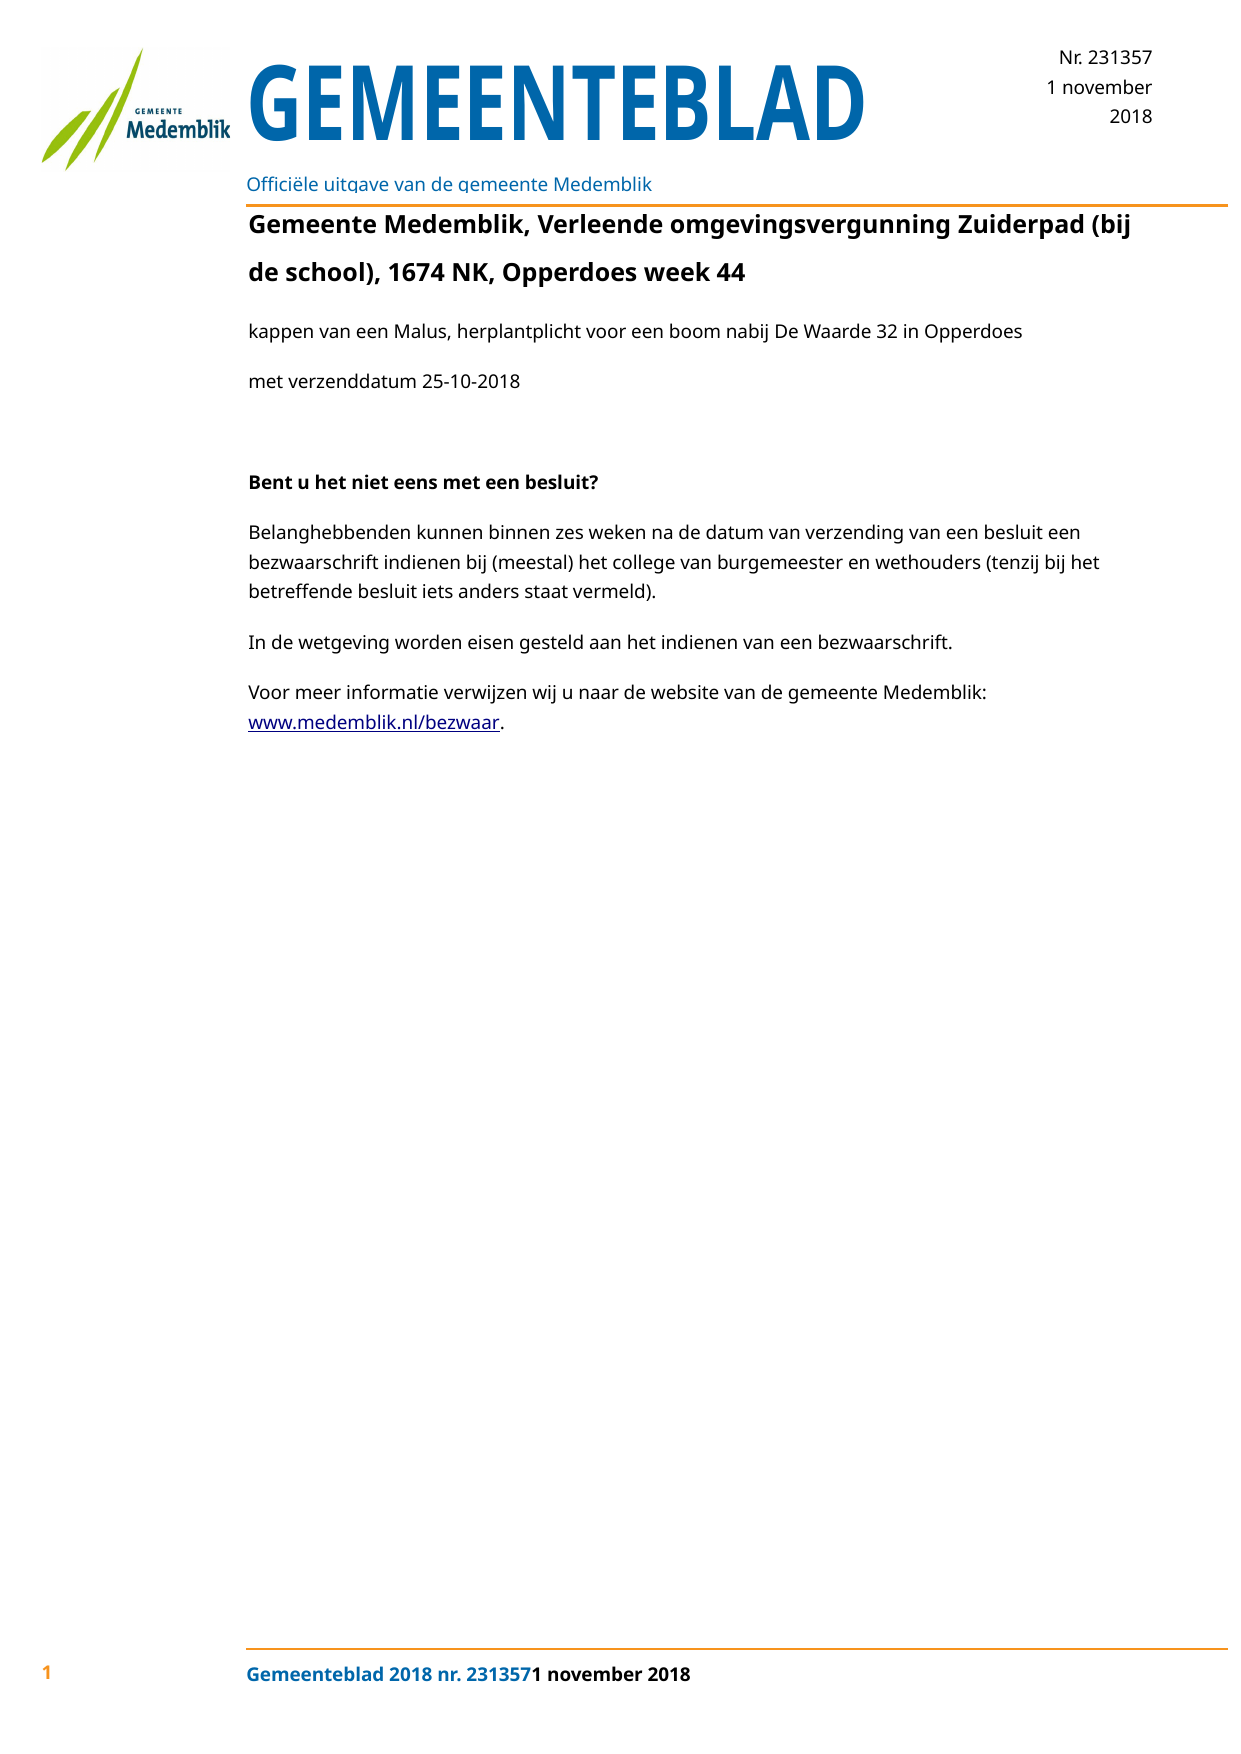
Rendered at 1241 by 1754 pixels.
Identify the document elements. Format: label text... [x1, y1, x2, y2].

picture [41, 47, 231, 172]
text In de wetgeving worden eisen gesteld aan het indienen van een bezwaarschrift. [248, 629, 1152, 655]
text Belanghebbenden kunnen binnen zes weken na de datum van verzending van een besluit een bezwaarschrift indienen bij (meestal) het college van burgemeester en wethouders (tenzij bij het betreffende besluit iets anders staat vermeld). [248, 519, 1152, 604]
text Bent u het niet eens met een besluit? [248, 469, 1152, 495]
text kappen van een Malus, herplantplicht voor een boom nabij De Waarde 32 in Opperdoes [248, 318, 1152, 344]
text Voor meer informatie verwijzen wij u naar de website van de gemeente Medemblik: www.medemblik.nl/bezwaar. [248, 679, 1152, 735]
text Gemeente Medemblik, Verleende omgevingsvergunning Zuiderpad (bij de school), 1674 NK, Opperdoes week 44 [248, 207, 1152, 288]
text met verzenddatum 25-10-2018 [248, 368, 1152, 394]
